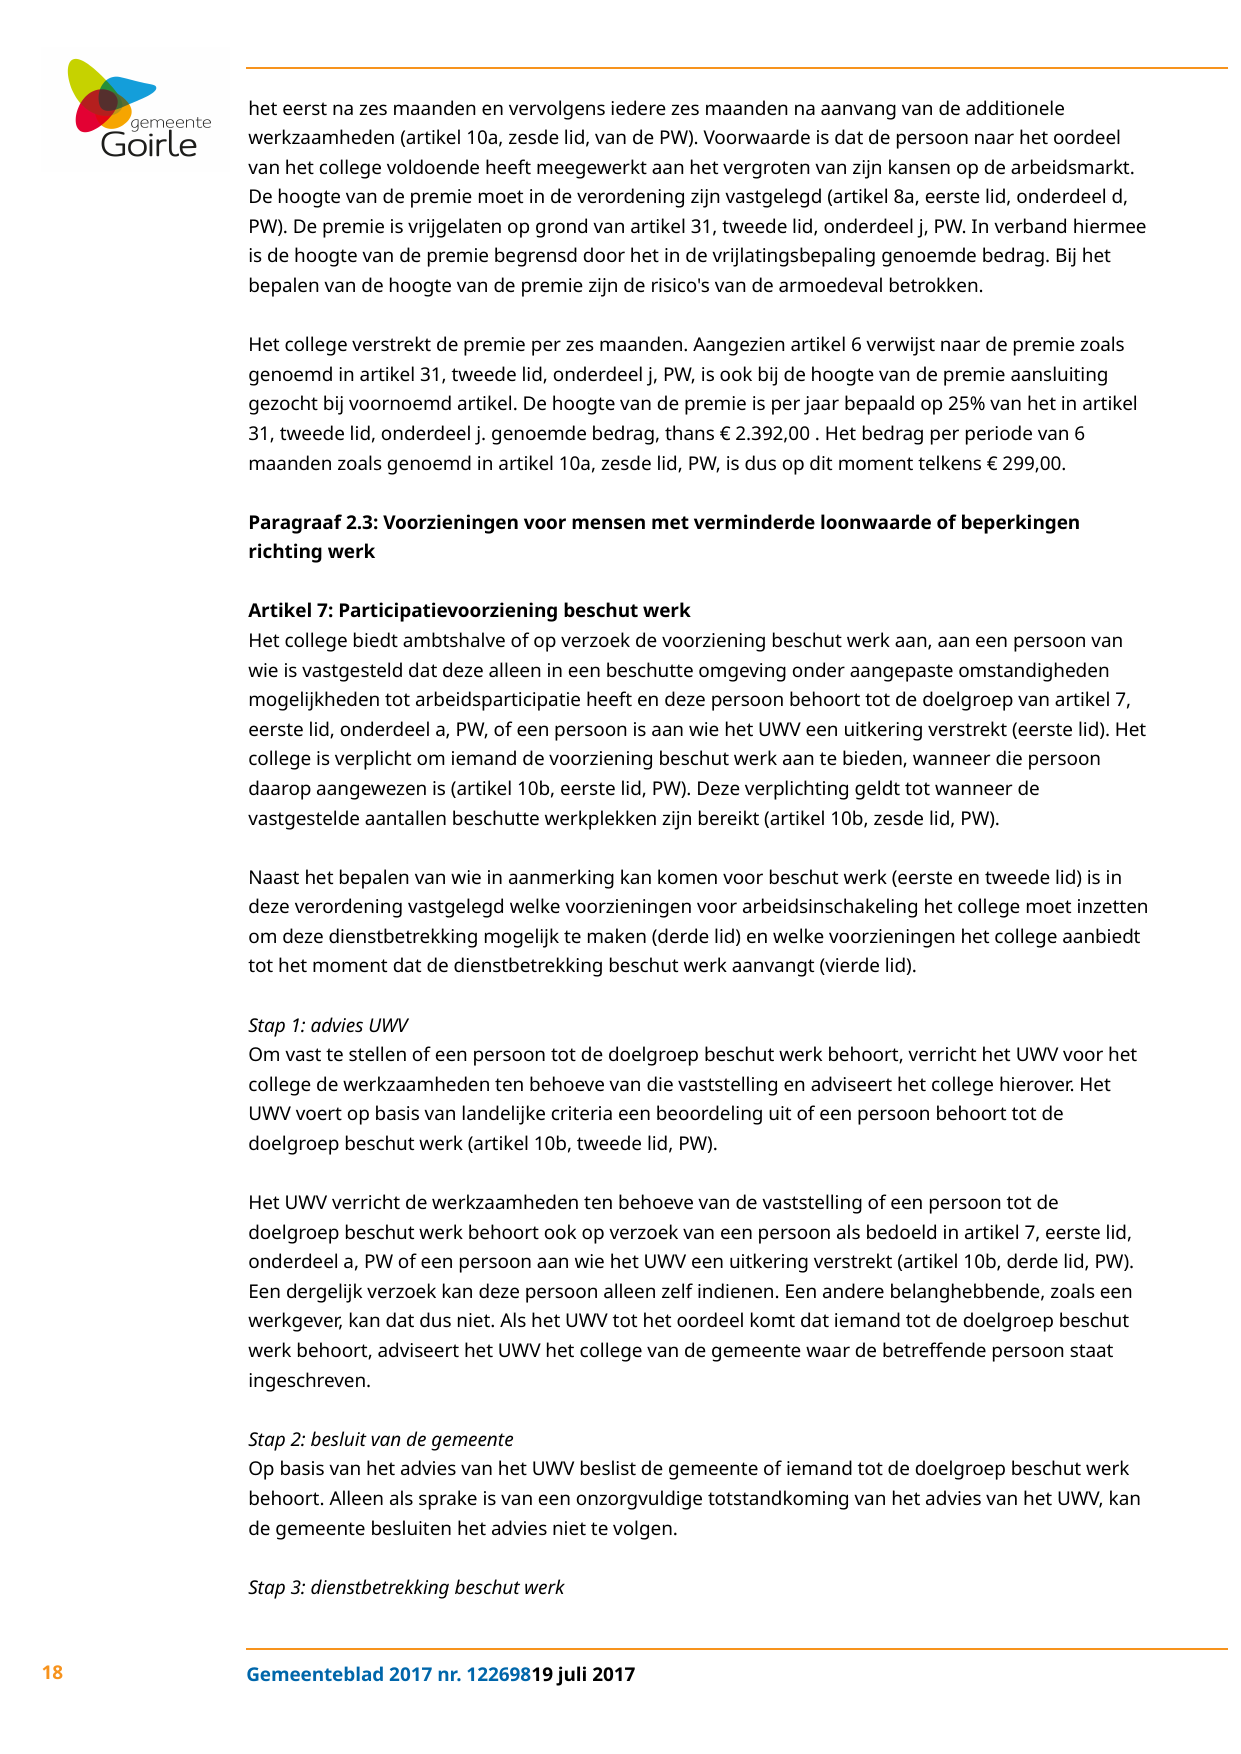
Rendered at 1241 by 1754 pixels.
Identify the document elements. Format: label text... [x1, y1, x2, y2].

text Het UWV verricht de werkzaamheden ten behoeve van de vaststelling of een persoon tot de doelgroep beschut werk behoort ook op verzoek van een persoon als bedoeld in artikel 7, eerste lid, onderdeel a, PW of een persoon aan wie het UWV een uitkering verstrekt (artikel 10b, derde lid, PW). Een dergelijk verzoek kan deze persoon alleen zelf indienen. Een andere belanghebbende, zoals een werkgever, kan dat dus niet. Als het UWV tot het oordeel komt dat iemand tot de doelgroep beschut werk behoort, adviseert het UWV het college van de gemeente waar de betreffende persoon staat ingeschreven. [248, 1189, 1152, 1393]
text Op basis van het advies van het UWV beslist de gemeente of iemand tot de doelgroep beschut werk behoort. Alleen als sprake is van een onzorgvuldige totstandkoming van het advies van het UWV, kan de gemeente besluiten het advies niet te volgen. [248, 1456, 1152, 1541]
text Om vast te stellen of een persoon tot de doelgroep beschut werk behoort, verricht het UWV voor het college de werkzaamheden ten behoeve van die vaststelling en adviseert het college hierover. Het UWV voert op basis van landelijke criteria een beoordeling uit of een persoon behoort tot de doelgroep beschut werk (artikel 10b, tweede lid, PW). [248, 1041, 1152, 1156]
text Artikel 7: Participatievoorziening beschut werk [248, 598, 1152, 623]
text Het college verstrekt de premie per zes maanden. Aangezien artikel 6 verwijst naar de premie zoals genoemd in artikel 31, tweede lid, onderdeel j, PW, is ook bij de hoogte van de premie aansluiting gezocht bij voornoemd artikel. De hoogte van de premie is per jaar bepaald op 25% van het in artikel 31, tweede lid, onderdeel j. genoemde bedrag, thans € 2.392,00 . Het bedrag per periode van 6 maanden zoals genoemd in artikel 10a, zesde lid, PW, is dus op dit moment telkens € 299,00. [248, 331, 1152, 476]
text Stap 2: besluit van de gemeente [248, 1426, 1152, 1452]
text Stap 1: advies UWV [248, 1012, 1152, 1038]
text Het college biedt ambtshalve of op verzoek de voorziening beschut werk aan, aan een persoon van wie is vastgesteld dat deze alleen in een beschutte omgeving onder aangepaste omstandigheden mogelijkheden tot arbeidsparticipatie heeft en deze persoon behoort tot de doelgroep van artikel 7, eerste lid, onderdeel a, PW, of een persoon is aan wie het UWV een uitkering verstrekt (eerste lid). Het college is verplicht om iemand de voorziening beschut werk aan te bieden, wanneer die persoon daarop aangewezen is (artikel 10b, eerste lid, PW). Deze verplichting geldt tot wanneer de vastgestelde aantallen beschutte werkplekken zijn bereikt (artikel 10b, zesde lid, PW). [248, 627, 1152, 831]
text Stap 3: dienstbetrekking beschut werk [248, 1574, 1152, 1600]
text Naast het bepalen van wie in aanmerking kan komen voor beschut werk (eerste en tweede lid) is in deze verordening vastgelegd welke voorzieningen voor arbeidsinschakeling het college moet inzetten om deze dienstbetrekking mogelijk te maken (derde lid) en welke voorzieningen het college aanbiedt tot het moment dat de dienstbetrekking beschut werk aanvangt (vierde lid). [248, 864, 1152, 978]
text het eerst na zes maanden en vervolgens iedere zes maanden na aanvang van de additionele werkzaamheden (artikel 10a, zesde lid, van de PW). Voorwaarde is dat de persoon naar het oordeel van het college voldoende heeft meegewerkt aan het vergroten van zijn kansen op de arbeidsmarkt. De hoogte van de premie moet in de verordening zijn vastgelegd (artikel 8a, eerste lid, onderdeel d, PW). De premie is vrijgelaten op grond van artikel 31, tweede lid, onderdeel j, PW. In verband hiermee is de hoogte van de premie begrensd door het in de vrijlatingsbepaling genoemde bedrag. Bij het bepalen van de hoogte van de premie zijn de risico's van de armoedeval betrokken. [248, 95, 1152, 298]
picture [41, 47, 231, 172]
text Paragraaf 2.3: Voorzieningen voor mensen met verminderde loonwaarde of beperkingen richting werk [248, 509, 1152, 564]
